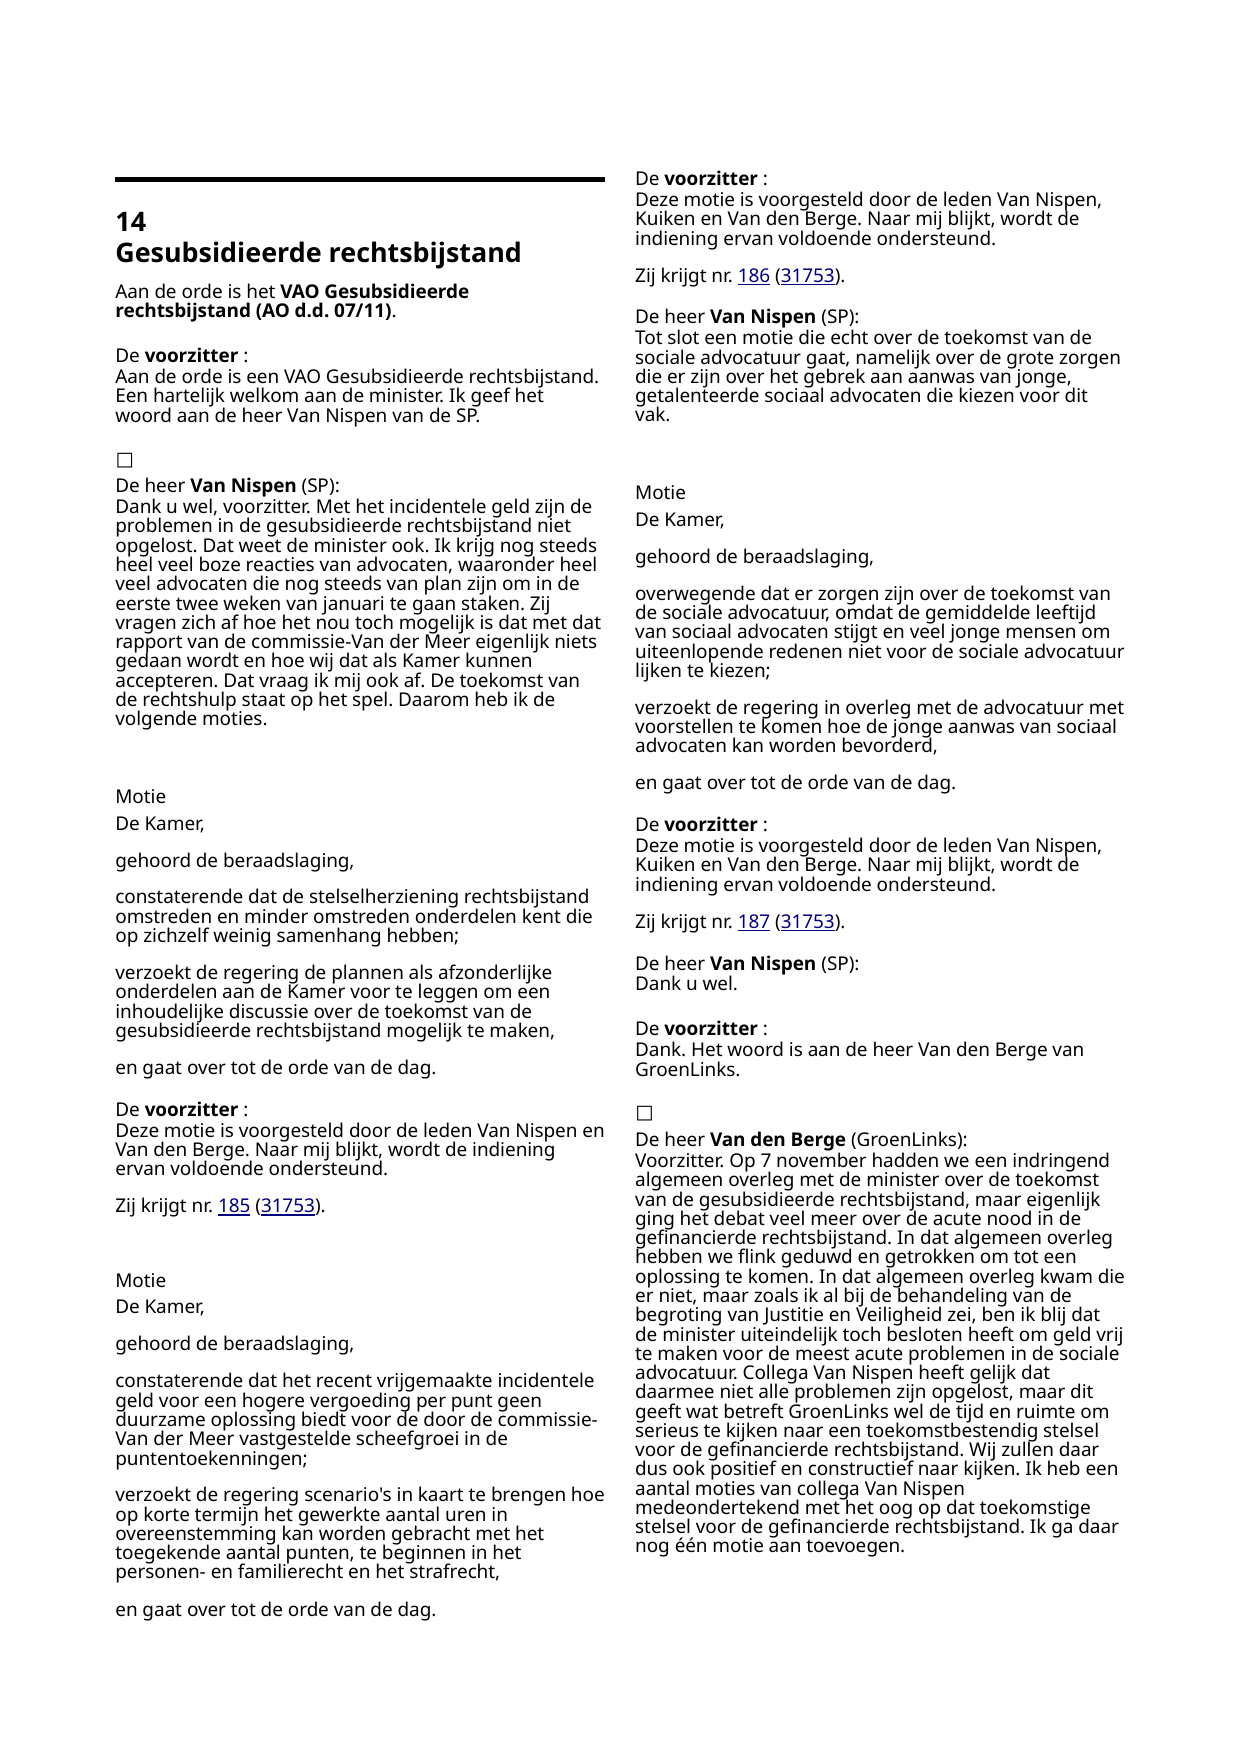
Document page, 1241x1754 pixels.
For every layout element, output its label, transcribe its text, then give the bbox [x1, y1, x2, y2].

text De voorzitter : [635, 165, 1125, 191]
text De heer Van Nispen (SP): [115, 472, 605, 498]
text De Kamer, [115, 814, 605, 834]
text De Kamer, [635, 511, 1125, 530]
text verzoekt de regering scenario's in kaart te brengen hoe op korte termijn het gewerkte aantal uren in overeenstemming kan worden gebracht met het toegekende aantal punten, te beginnen in het personen- en familierecht en het strafrecht, [115, 1486, 605, 1583]
text De voorzitter : [635, 1016, 1125, 1041]
text verzoekt de regering de plannen als afzonderlijke onderdelen aan de Kamer voor te leggen om een inhoudelijke discussie over de toekomst van de gesubsidieerde rechtsbijstand mogelijk te maken, [115, 964, 605, 1041]
text Aan de orde is het VAO Gesubsidieerde rechtsbijstand (AO d.d. 07/11). [115, 283, 605, 322]
text Zij krijgt nr. 186 (31753). [635, 267, 1125, 286]
text Tot slot een motie die echt over de toekomst van de sociale advocatuur gaat, namelijk over de grote zorgen die er zijn over het gebrek aan aanwas van jonge, getalenteerde sociaal advocaten die kiezen voor dit vak. [635, 329, 1125, 426]
text Motie [115, 783, 605, 809]
text ⬜ [635, 1101, 1125, 1126]
text De voorzitter : [115, 342, 605, 368]
text Dank. Het woord is aan de heer Van den Berge van GroenLinks. [635, 1041, 1125, 1080]
text en gaat over tot de orde van de dag. [115, 1059, 605, 1078]
text 14 [115, 203, 605, 239]
text ⬜ [115, 447, 605, 472]
text overwegende dat er zorgen zijn over de toekomst van de sociale advocatuur, omdat de gemiddelde leeftijd van sociaal advocaten stijgt en veel jonge mensen om uiteenlopende redenen niet voor de sociale advocatuur lijken te kiezen; [635, 585, 1125, 681]
text Deze motie is voorgesteld door de leden Van Nispen, Kuiken en Van den Berge. Naar mij blijkt, wordt de indiening ervan voldoende ondersteund. [635, 837, 1125, 895]
text Dank u wel, voorzitter. Met het incidentele geld zijn de problemen in de gesubsidieerde rechtsbijstand niet opgelost. Dat weet de minister ook. Ik krijg nog steeds heel veel boze reacties van advocaten, waaronder heel veel advocaten die nog steeds van plan zijn om in de eerste twee weken van januari te gaan staken. Zij vragen zich af hoe het nou toch mogelijk is dat met dat rapport van de commissie-Van der Meer eigenlijk niets gedaan wordt en hoe wij dat als Kamer kunnen accepteren. Dat vraag ik mij ook af. De toekomst van de rechtshulp staat op het spel. Daarom heb ik de volgende moties. [115, 498, 605, 729]
text De Kamer, [115, 1298, 605, 1318]
text constaterende dat het recent vrijgemaakte incidentele geld voor een hogere vergoeding per punt geen duurzame oplossing biedt voor de door de commissie-Van der Meer vastgestelde scheefgroei in de puntentoekenningen; [115, 1372, 605, 1469]
text Motie [635, 479, 1125, 505]
text en gaat over tot de orde van de dag. [115, 1601, 605, 1620]
text gehoord de beraadslaging, [115, 1335, 605, 1355]
text Zij krijgt nr. 185 (31753). [115, 1197, 605, 1216]
text De voorzitter : [115, 1096, 605, 1122]
text Motie [115, 1267, 605, 1292]
text Zij krijgt nr. 187 (31753). [635, 913, 1125, 932]
text gehoord de beraadslaging, [635, 548, 1125, 567]
text Deze motie is voorgesteld door de leden Van Nispen en Van den Berge. Naar mij blijkt, wordt de indiening ervan voldoende ondersteund. [115, 1122, 605, 1179]
text gehoord de beraadslaging, [115, 852, 605, 871]
text Gesubsidieerde rechtsbijstand [115, 239, 605, 283]
text verzoekt de regering in overleg met de advocatuur met voorstellen te komen hoe de jonge aanwas van sociaal advocaten kan worden bevorderd, [635, 699, 1125, 757]
text en gaat over tot de orde van de dag. [635, 774, 1125, 794]
text De heer Van Nispen (SP): [635, 304, 1125, 329]
text Voorzitter. Op 7 november hadden we een indringend algemeen overleg met de minister over de toekomst van de gesubsidieerde rechtsbijstand, maar eigenlijk ging het debat veel meer over de acute nood in de gefinancierde rechtsbijstand. In dat algemeen overleg hebben we flink geduwd en getrokken om tot een oplossing te komen. In dat algemeen overleg kwam die er niet, maar zoals ik al bij de behandeling van de begroting van Justitie en Veiligheid zei, ben ik blij dat de minister uiteindelijk toch besloten heeft om geld vrij te maken voor de meest acute problemen in de sociale advocatuur. Collega Van Nispen heeft gelijk dat daarmee niet alle problemen zijn opgelost, maar dit geeft wat betreft GroenLinks wel de tijd en ruimte om serieus te kijken naar een toekomstbestendig stelsel voor de gefinancierde rechtsbijstand. Wij zullen daar dus ook positief en constructief naar kijken. Ik heb een aantal moties van collega Van Nispen medeondertekend met het oog op dat toekomstige stelsel voor de gefinancierde rechtsbijstand. Ik ga daar nog één motie aan toevoegen. [635, 1152, 1125, 1557]
text De heer Van den Berge (GroenLinks): [635, 1126, 1125, 1152]
text constaterende dat de stelselherziening rechtsbijstand omstreden en minder omstreden onderdelen kent die op zichzelf weinig samenhang hebben; [115, 888, 605, 946]
text De heer Van Nispen (SP): [635, 950, 1125, 975]
text Deze motie is voorgesteld door de leden Van Nispen, Kuiken en Van den Berge. Naar mij blijkt, wordt de indiening ervan voldoende ondersteund. [635, 191, 1125, 249]
text Dank u wel. [635, 975, 1125, 995]
text De voorzitter : [635, 811, 1125, 837]
text Aan de orde is een VAO Gesubsidieerde rechtsbijstand. Een hartelijk welkom aan de minister. Ik geef het woord aan de heer Van Nispen van de SP. [115, 368, 605, 426]
